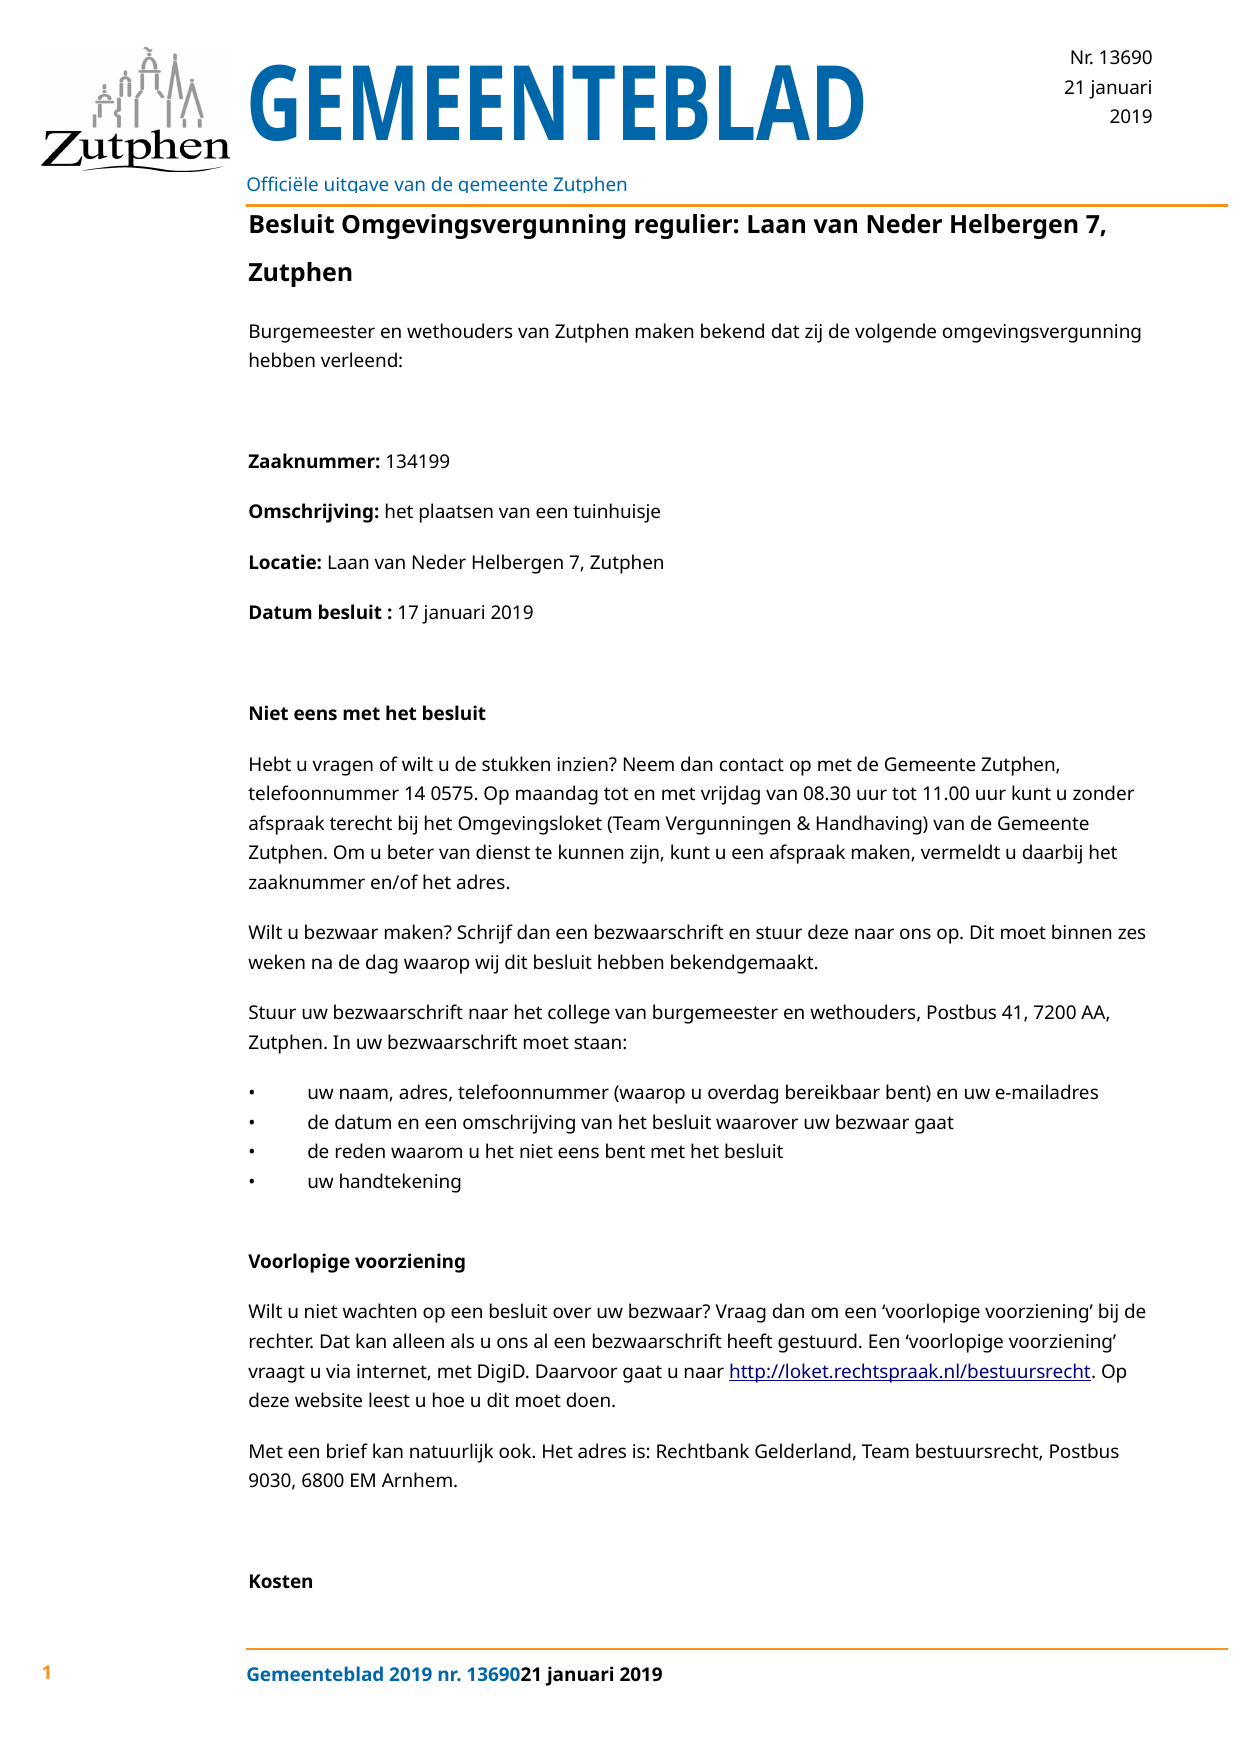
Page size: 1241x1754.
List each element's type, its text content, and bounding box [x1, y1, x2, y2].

text Voorlopige voorziening [248, 1248, 1152, 1274]
text Niet eens met het besluit [248, 700, 1152, 726]
list uw naam, adres, telefoonnummer (waarop u overdag bereikbaar bent) en uw e-mailadres [248, 1079, 1152, 1105]
text Zaaknummer: 134199 [248, 448, 1152, 474]
picture [41, 47, 231, 172]
list de datum en een omschrijving van het besluit waarover uw bezwaar gaat [248, 1109, 1152, 1135]
text Kosten [248, 1568, 1152, 1594]
text Wilt u niet wachten op een besluit over uw bezwaar? Vraag dan om een ‘voorlopige voorziening’ bij de rechter. Dat kan alleen als u ons al een bezwaarschrift heeft gestuurd. Een ‘voorlopige voorziening’ vraagt u via internet, met DigiD. Daarvoor gaat u naar http://loket.rechtspraak.nl/bestuursrecht. Op deze website leest u hoe u dit moet doen. [248, 1299, 1152, 1413]
text Besluit Omgevingsvergunning regulier: Laan van Neder Helbergen 7, Zutphen [248, 207, 1152, 288]
list de reden waarom u het niet eens bent met het besluit [248, 1139, 1152, 1164]
text Datum besluit : 17 januari 2019 [248, 599, 1152, 625]
text Locatie: Laan van Neder Helbergen 7, Zutphen [248, 549, 1152, 575]
text Wilt u bezwaar maken? Schrijf dan een bezwaarschrift en stuur deze naar ons op. Dit moet binnen zes weken na de dag waarop wij dit besluit hebben bekendgemaakt. [248, 919, 1152, 975]
text Omschrijving: het plaatsen van een tuinhuisje [248, 499, 1152, 524]
list uw handtekening [248, 1168, 1152, 1194]
text Hebt u vragen of wilt u de stukken inzien? Neem dan contact op met de Gemeente Zutphen, telefoonnummer 14 0575. Op maandag tot en met vrijdag van 08.30 uur tot 11.00 uur kunt u zonder afspraak terecht bij het Omgevingsloket (Team Vergunningen & Handhaving) van de Gemeente Zutphen. Om u beter van dienst te kunnen zijn, kunt u een afspraak maken, vermeldt u daarbij het zaaknummer en/of het adres. [248, 751, 1152, 895]
text Stuur uw bezwaarschrift naar het college van burgemeester en wethouders, Postbus 41, 7200 AA, Zutphen. In uw bezwaarschrift moet staan: [248, 999, 1152, 1055]
text Met een brief kan natuurlijk ook. Het adres is: Rechtbank Gelderland, Team bestuursrecht, Postbus 9030, 6800 EM Arnhem. [248, 1438, 1152, 1493]
text Burgemeester en wethouders van Zutphen maken bekend dat zij de volgende omgevingsvergunning hebben verleend: [248, 318, 1152, 373]
